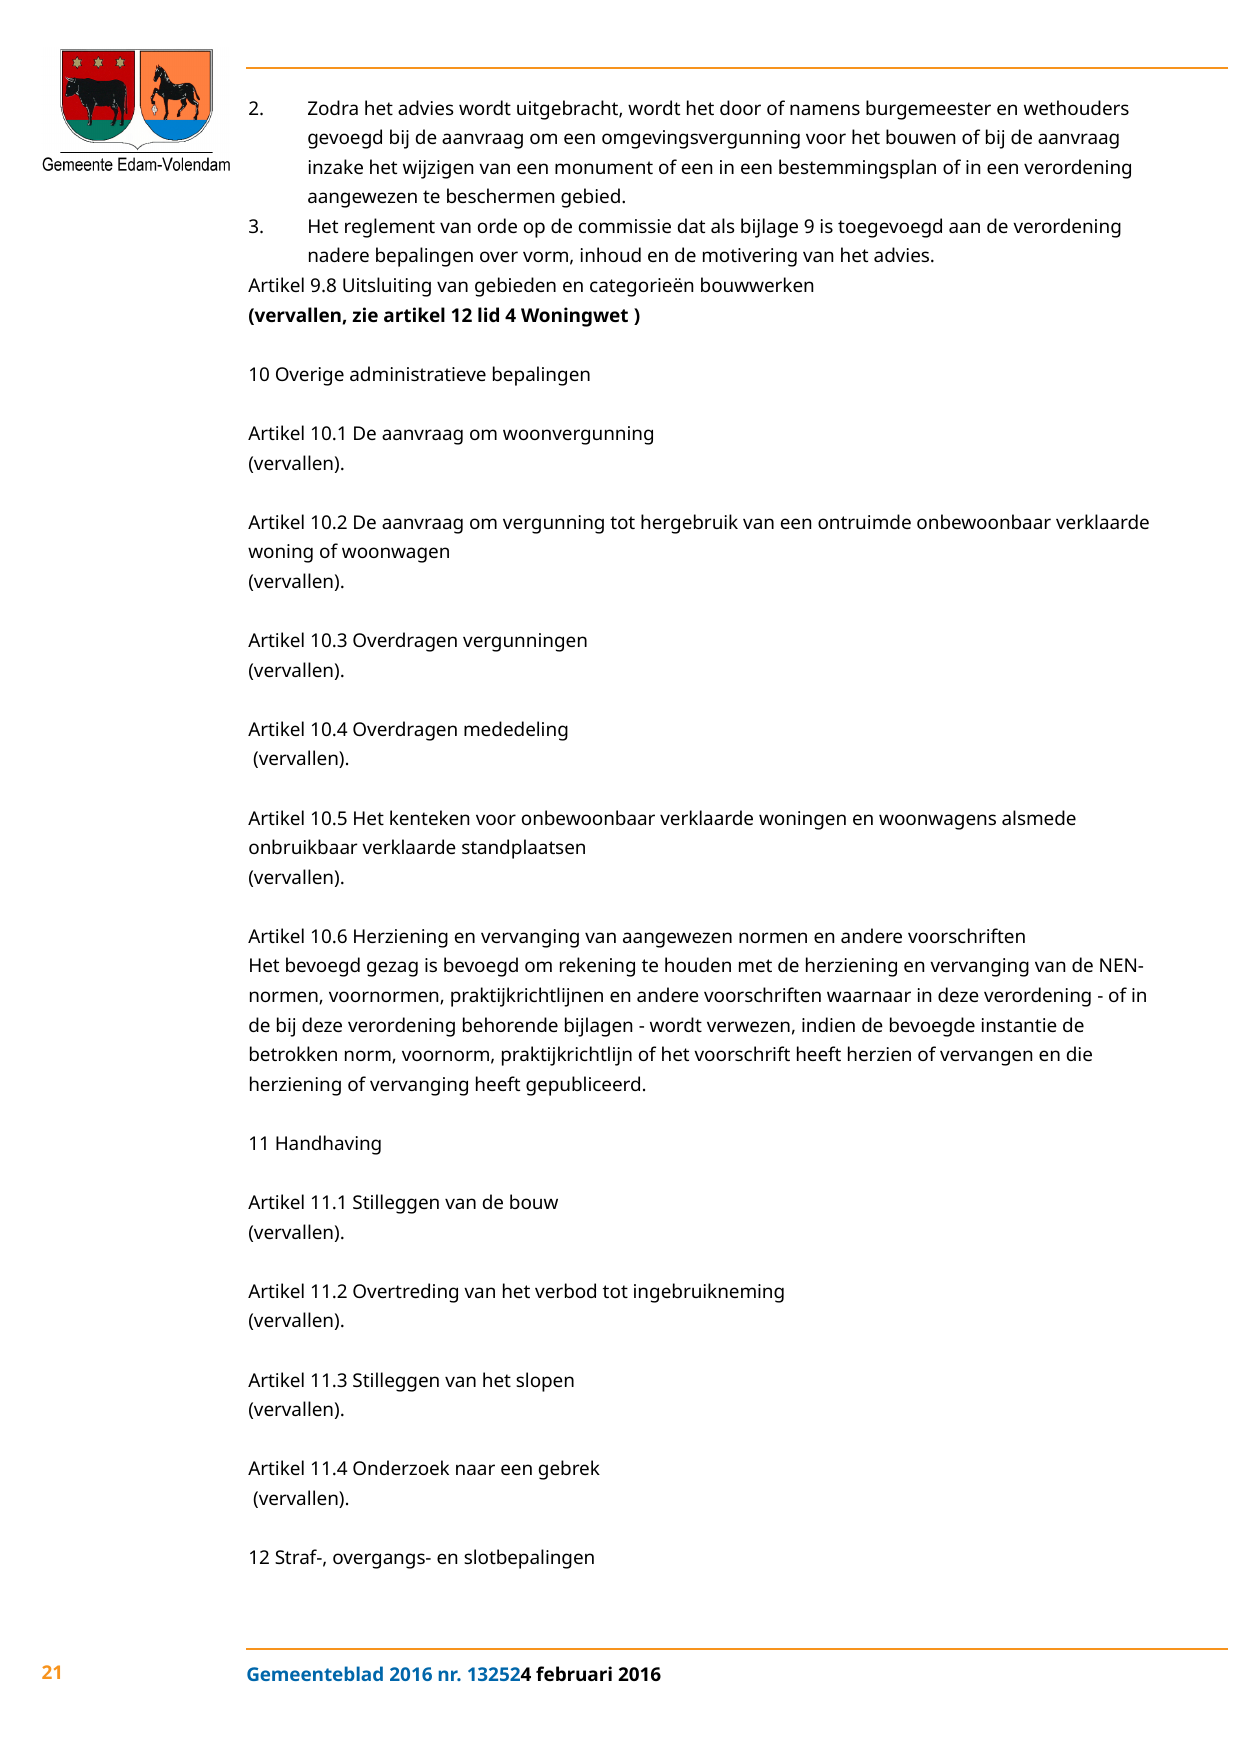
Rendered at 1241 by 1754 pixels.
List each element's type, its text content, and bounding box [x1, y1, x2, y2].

text 12 Straf-, overgangs- en slotbepalingen [248, 1544, 1152, 1570]
text Artikel 10.6 Herziening en vervanging van aangewezen normen en andere voorschriften [248, 923, 1152, 949]
text Artikel 9.8 Uitsluiting van gebieden en categorieën bouwwerken [248, 272, 1152, 298]
text Artikel 11.2 Overtreding van het verbod tot ingebruikneming [248, 1278, 1152, 1304]
text Artikel 11.1 Stilleggen van de bouw [248, 1189, 1152, 1215]
text Het bevoegd gezag is bevoegd om rekening te houden met de herziening en vervanging van de NEN-normen, voornormen, praktijkrichtlijnen en andere voorschriften waarnaar in deze verordening - of in de bij deze verordening behorende bijlagen - wordt verwezen, indien de bevoegde instantie de betrokken norm, voornorm, praktijkrichtlijn of het voorschrift heeft herzien of vervangen en die herziening of vervanging heeft gepubliceerd. [248, 953, 1152, 1097]
text (vervallen). [248, 746, 1152, 771]
text 10 Overige administratieve bepalingen [248, 361, 1152, 387]
text (vervallen). [248, 864, 1152, 890]
text Artikel 10.5 Het kenteken voor onbewoonbaar verklaarde woningen en woonwagens alsmede onbruikbaar verklaarde standplaatsen [248, 805, 1152, 860]
text Artikel 11.3 Stilleggen van het slopen [248, 1367, 1152, 1393]
list Zodra het advies wordt uitgebracht, wordt het door of namens burgemeester en wethouders gevoegd bij de aanvraag om een omgevingsvergunning voor het bouwen of bij de aanvraag inzake het wijzigen van een monument of een in een bestemmingsplan of in een verordening aangewezen te beschermen gebied. [248, 95, 1152, 209]
text Artikel 10.2 De aanvraag om vergunning tot hergebruik van een ontruimde onbewoonbaar verklaarde woning of woonwagen [248, 509, 1152, 564]
text Artikel 10.4 Overdragen mededeling [248, 716, 1152, 742]
text (vervallen). [248, 1485, 1152, 1511]
text 11 Handhaving [248, 1130, 1152, 1156]
text (vervallen). [248, 1219, 1152, 1245]
text Artikel 10.1 De aanvraag om woonvergunning [248, 420, 1152, 446]
text (vervallen). [248, 657, 1152, 683]
text Artikel 11.4 Onderzoek naar een gebrek [248, 1456, 1152, 1481]
text Artikel 10.3 Overdragen vergunningen [248, 627, 1152, 653]
text (vervallen). [248, 1308, 1152, 1333]
picture [41, 47, 231, 172]
text (vervallen). [248, 568, 1152, 594]
text (vervallen, zie artikel 12 lid 4 Woningwet ) [248, 302, 1152, 328]
list Het reglement van orde op de commissie dat als bijlage 9 is toegevoegd aan de verordening nadere bepalingen over vorm, inhoud en de motivering van het advies. [248, 213, 1152, 268]
text (vervallen). [248, 1396, 1152, 1422]
text (vervallen). [248, 450, 1152, 476]
